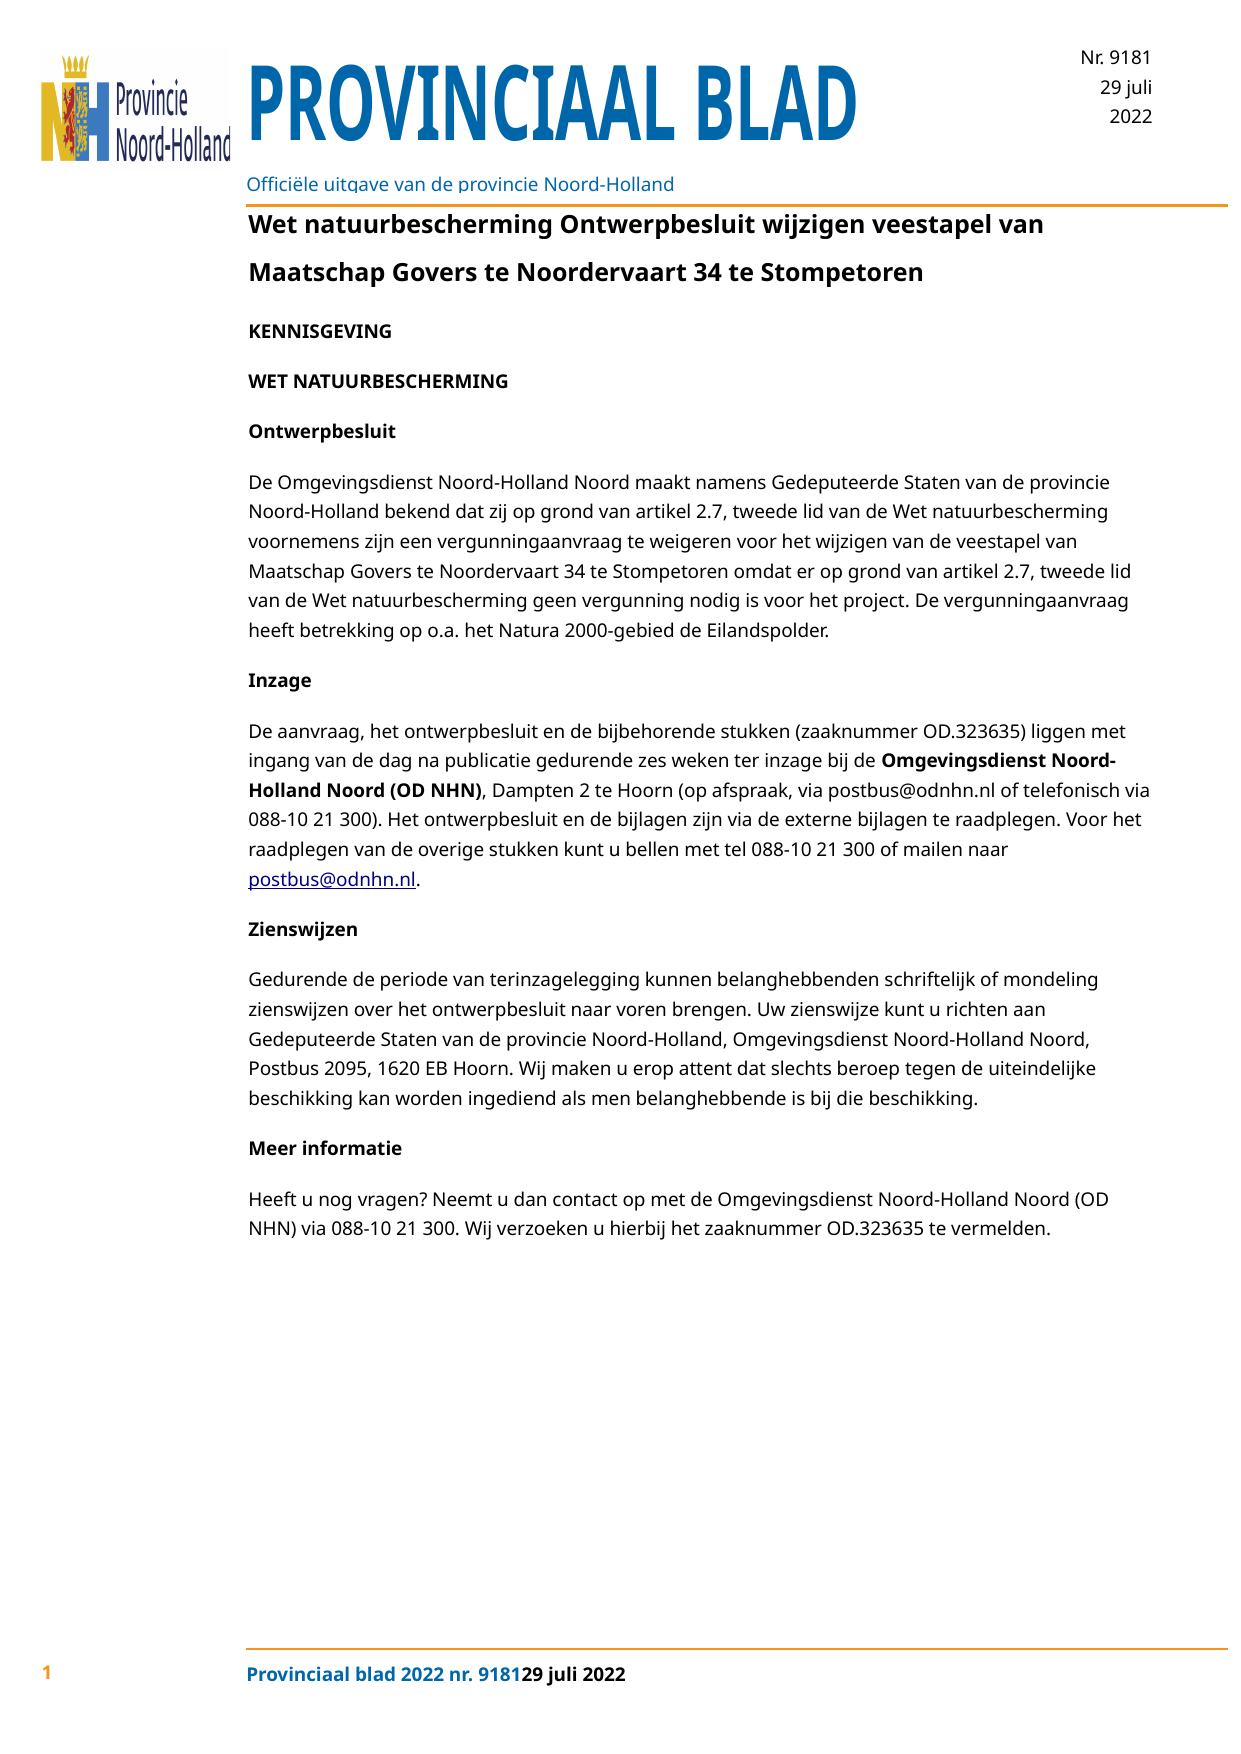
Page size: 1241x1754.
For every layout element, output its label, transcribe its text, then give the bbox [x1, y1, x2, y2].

picture [41, 47, 231, 172]
text Heeft u nog vragen? Neemt u dan contact op met de Omgevingsdienst Noord-Holland Noord (OD NHN) via 088-10 21 300. Wij verzoeken u hierbij het zaaknummer OD.323635 te vermelden. [248, 1186, 1152, 1241]
text Ontwerpbesluit [248, 419, 1152, 444]
text Zienswijzen [248, 916, 1152, 942]
text Meer informatie [248, 1135, 1152, 1161]
text WET NATUURBESCHERMING [248, 368, 1152, 394]
text De aanvraag, het ontwerpbesluit en de bijbehorende stukken (zaaknummer OD.323635) liggen met ingang van de dag na publicatie gedurende zes weken ter inzage bij de Omgevingsdienst Noord-Holland Noord (OD NHN), Dampten 2 te Hoorn (op afspraak, via postbus@odnhn.nl of telefonisch via 088-10 21 300). Het ontwerpbesluit en de bijlagen zijn via de externe bijlagen te raadplegen. Voor het raadplegen van de overige stukken kunt u bellen met tel 088-10 21 300 of mailen naar postbus@odnhn.nl. [248, 718, 1152, 892]
text Inzage [248, 667, 1152, 693]
text Wet natuurbescherming Ontwerpbesluit wijzigen veestapel van Maatschap Govers te Noordervaart 34 te Stompetoren [248, 207, 1152, 288]
text De Omgevingsdienst Noord-Holland Noord maakt namens Gedeputeerde Staten van de provincie Noord-Holland bekend dat zij op grond van artikel 2.7, tweede lid van de Wet natuurbescherming voornemens zijn een vergunningaanvraag te weigeren voor het wijzigen van de veestapel van Maatschap Govers te Noordervaart 34 te Stompetoren omdat er op grond van artikel 2.7, tweede lid van de Wet natuurbescherming geen vergunning nodig is voor het project. De vergunningaanvraag heeft betrekking op o.a. het Natura 2000-gebied de Eilandspolder. [248, 469, 1152, 643]
text KENNISGEVING [248, 318, 1152, 344]
text Gedurende de periode van terinzagelegging kunnen belanghebbenden schriftelijk of mondeling zienswijzen over het ontwerpbesluit naar voren brengen. Uw zienswijze kunt u richten aan Gedeputeerde Staten van de provincie Noord-Holland, Omgevingsdienst Noord-Holland Noord, Postbus 2095, 1620 EB Hoorn. Wij maken u erop attent dat slechts beroep tegen de uiteindelijke beschikking kan worden ingediend als men belanghebbende is bij die beschikking. [248, 967, 1152, 1111]
